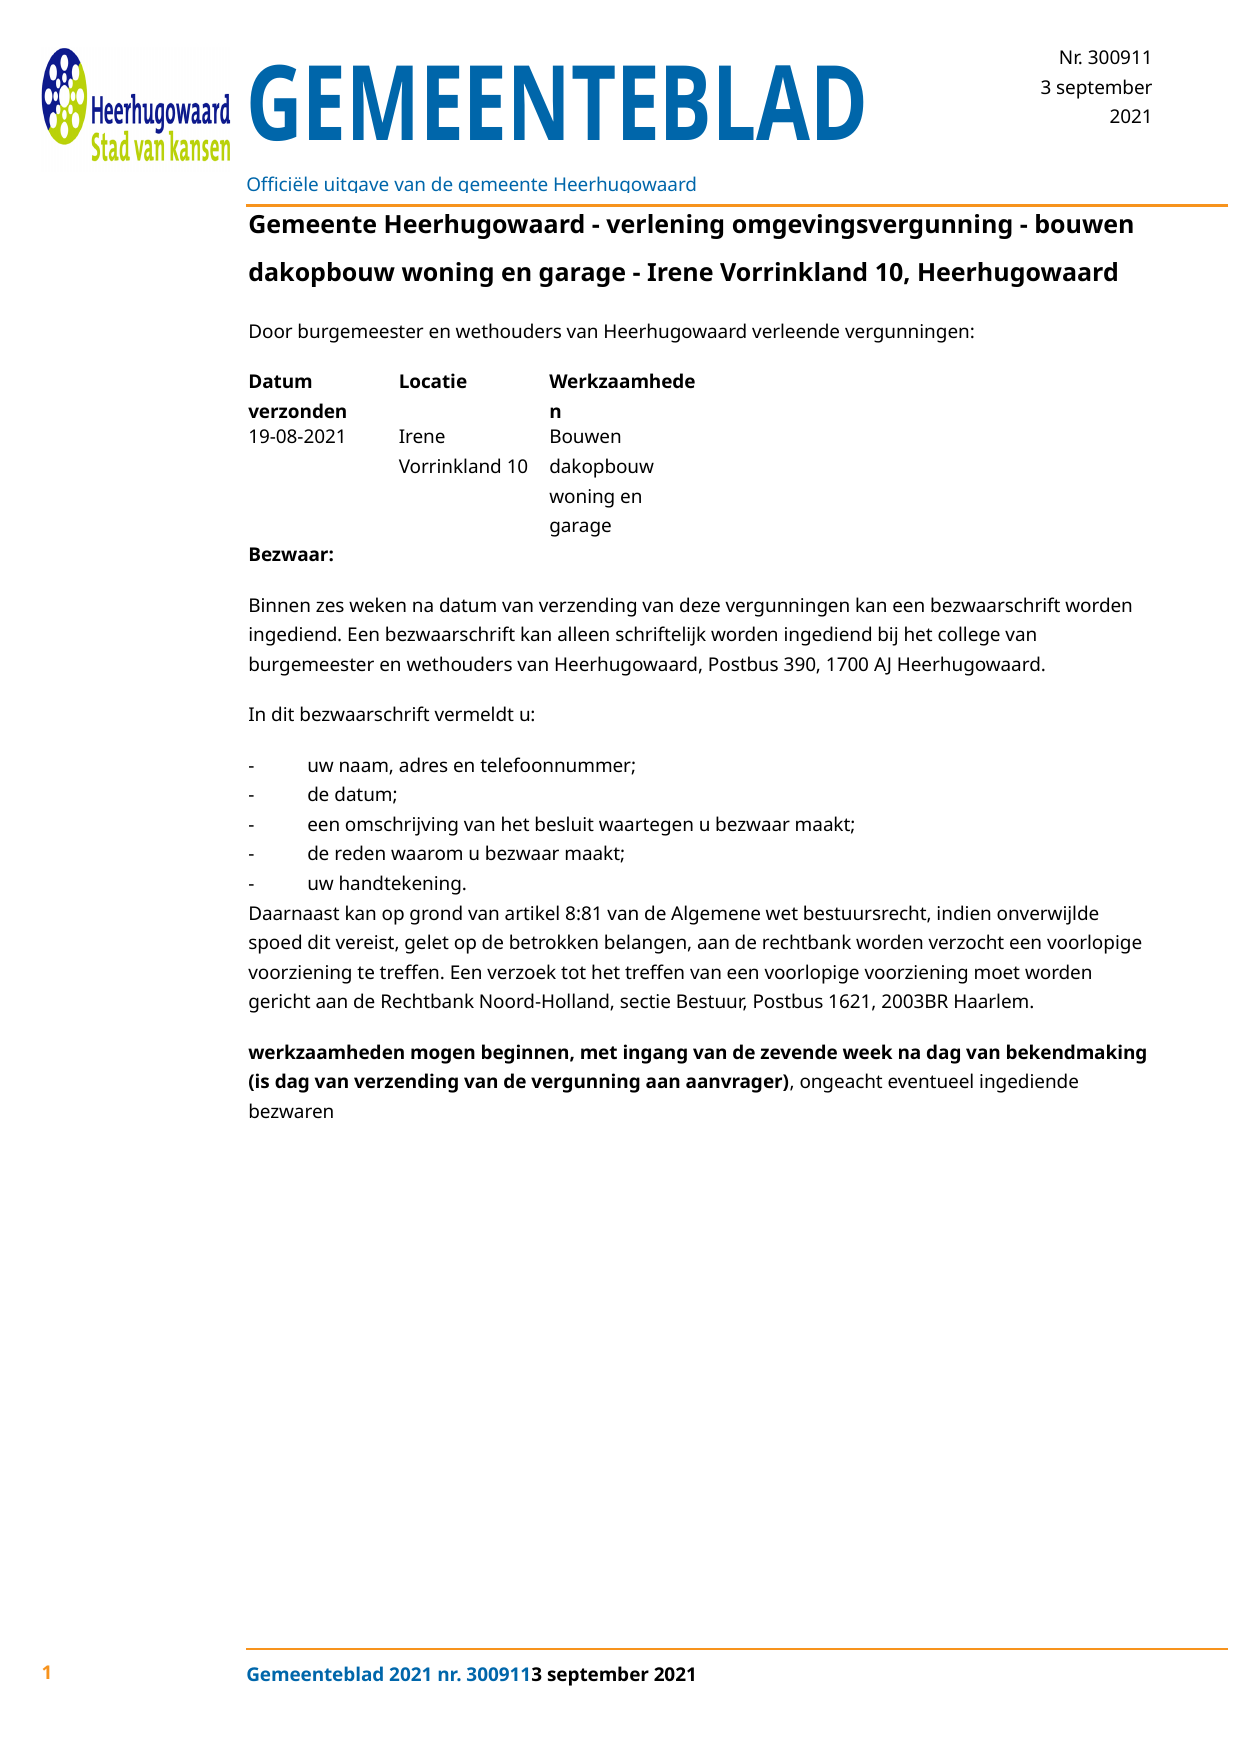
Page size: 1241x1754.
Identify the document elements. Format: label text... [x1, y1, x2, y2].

table_cell 19-08-2021 [248, 424, 398, 538]
picture [41, 47, 231, 172]
text Bezwaar: [248, 541, 1152, 567]
text Binnen zes weken na datum van verzending van deze vergunningen kan een bezwaarschrift worden ingediend. Een bezwaarschrift kan alleen schriftelijk worden ingediend bij het college van burgemeester en wethouders van Heerhugowaard, Postbus 390, 1700 AJ Heerhugowaard. [248, 592, 1152, 677]
table_cell Irene Vorrinkland 10 [399, 424, 549, 538]
table_cell Bouwen dakopbouw woning en garage [549, 424, 700, 538]
list uw naam, adres en telefoonnummer; [248, 752, 1152, 778]
list een omschrijving van het besluit waartegen u bezwaar maakt; [248, 811, 1152, 837]
text Door burgemeester en wethouders van Heerhugowaard verleende vergunningen: [248, 318, 1152, 344]
table_header Werkzaamheden [549, 369, 700, 424]
table_header Datum verzonden [248, 369, 398, 424]
text Gemeente Heerhugowaard - verlening omgevingsvergunning - bouwen dakopbouw woning en garage - Irene Vorrinkland 10, Heerhugowaard [248, 207, 1152, 288]
table_header Locatie [399, 369, 549, 424]
list uw handtekening. [248, 870, 1152, 896]
list de datum; [248, 781, 1152, 807]
list de reden waarom u bezwaar maakt; [248, 841, 1152, 866]
text werkzaamheden mogen beginnen, met ingang van de zevende week na dag van bekendmaking (is dag van verzending van de vergunning aan aanvrager), ongeacht eventueel ingediende bezwaren [248, 1039, 1152, 1124]
text In dit bezwaarschrift vermeldt u: [248, 701, 1152, 727]
text Daarnaast kan op grond van artikel 8:81 van de Algemene wet bestuursrecht, indien onverwijlde spoed dit vereist, gelet op de betrokken belangen, aan de rechtbank worden verzocht een voorlopige voorziening te treffen. Een verzoek tot het treffen van een voorlopige voorziening moet worden gericht aan de Rechtbank Noord-Holland, sectie Bestuur, Postbus 1621, 2003BR Haarlem. [248, 900, 1152, 1014]
